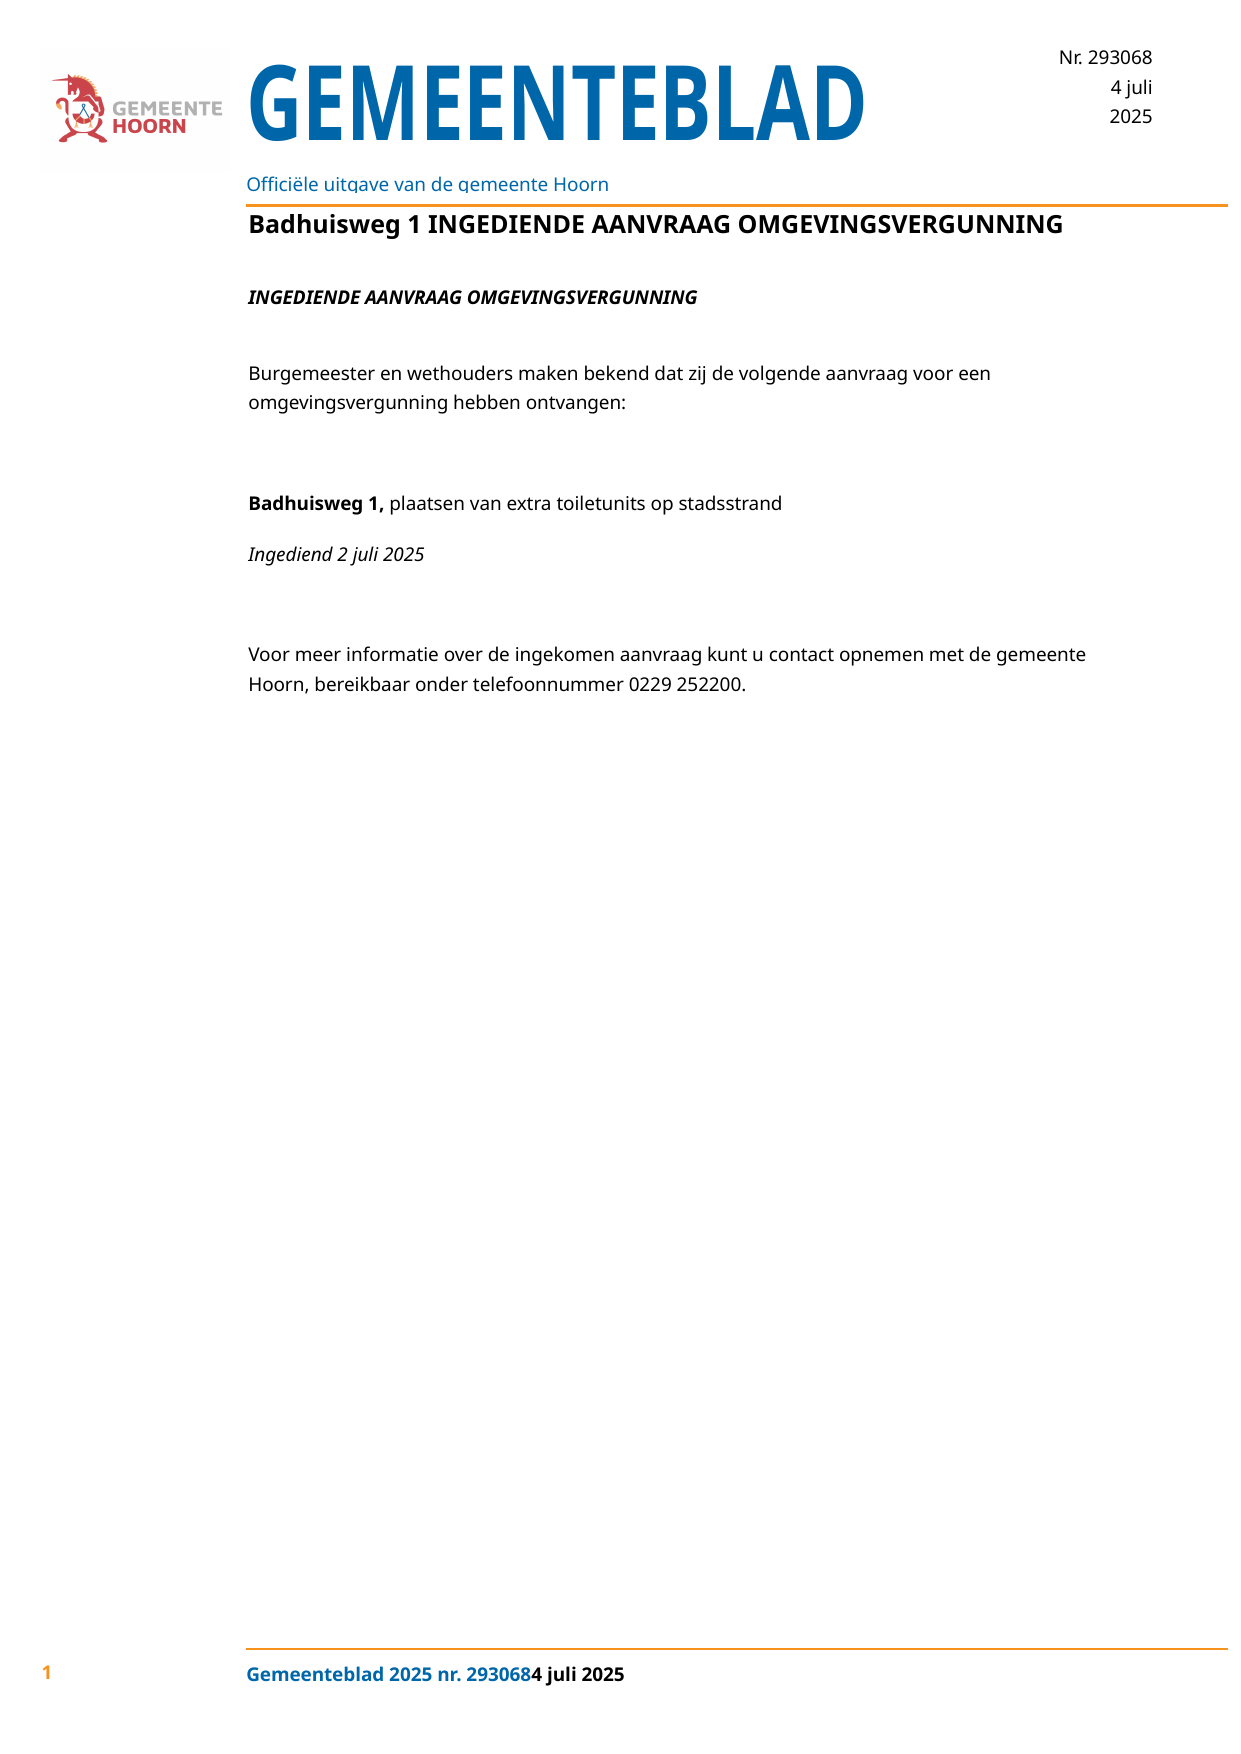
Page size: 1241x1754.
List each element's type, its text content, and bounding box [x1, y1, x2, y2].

text Ingediend 2 juli 2025 [248, 541, 1152, 567]
text Badhuisweg 1, plaatsen van extra toiletunits op stadsstrand [248, 490, 1152, 516]
text Badhuisweg 1 INGEDIENDE AANVRAAG OMGEVINGSVERGUNNING [248, 207, 1152, 241]
picture [41, 47, 231, 172]
text Voor meer informatie over de ingekomen aanvraag kunt u contact opnemen met de gemeente Hoorn, bereikbaar onder telefoonnummer 0229 252200. [248, 642, 1152, 697]
text INGEDIENDE AANVRAAG OMGEVINGSVERGUNNING [248, 284, 1152, 309]
text Burgemeester en wethouders maken bekend dat zij de volgende aanvraag voor een omgevingsvergunning hebben ontvangen: [248, 360, 1152, 415]
